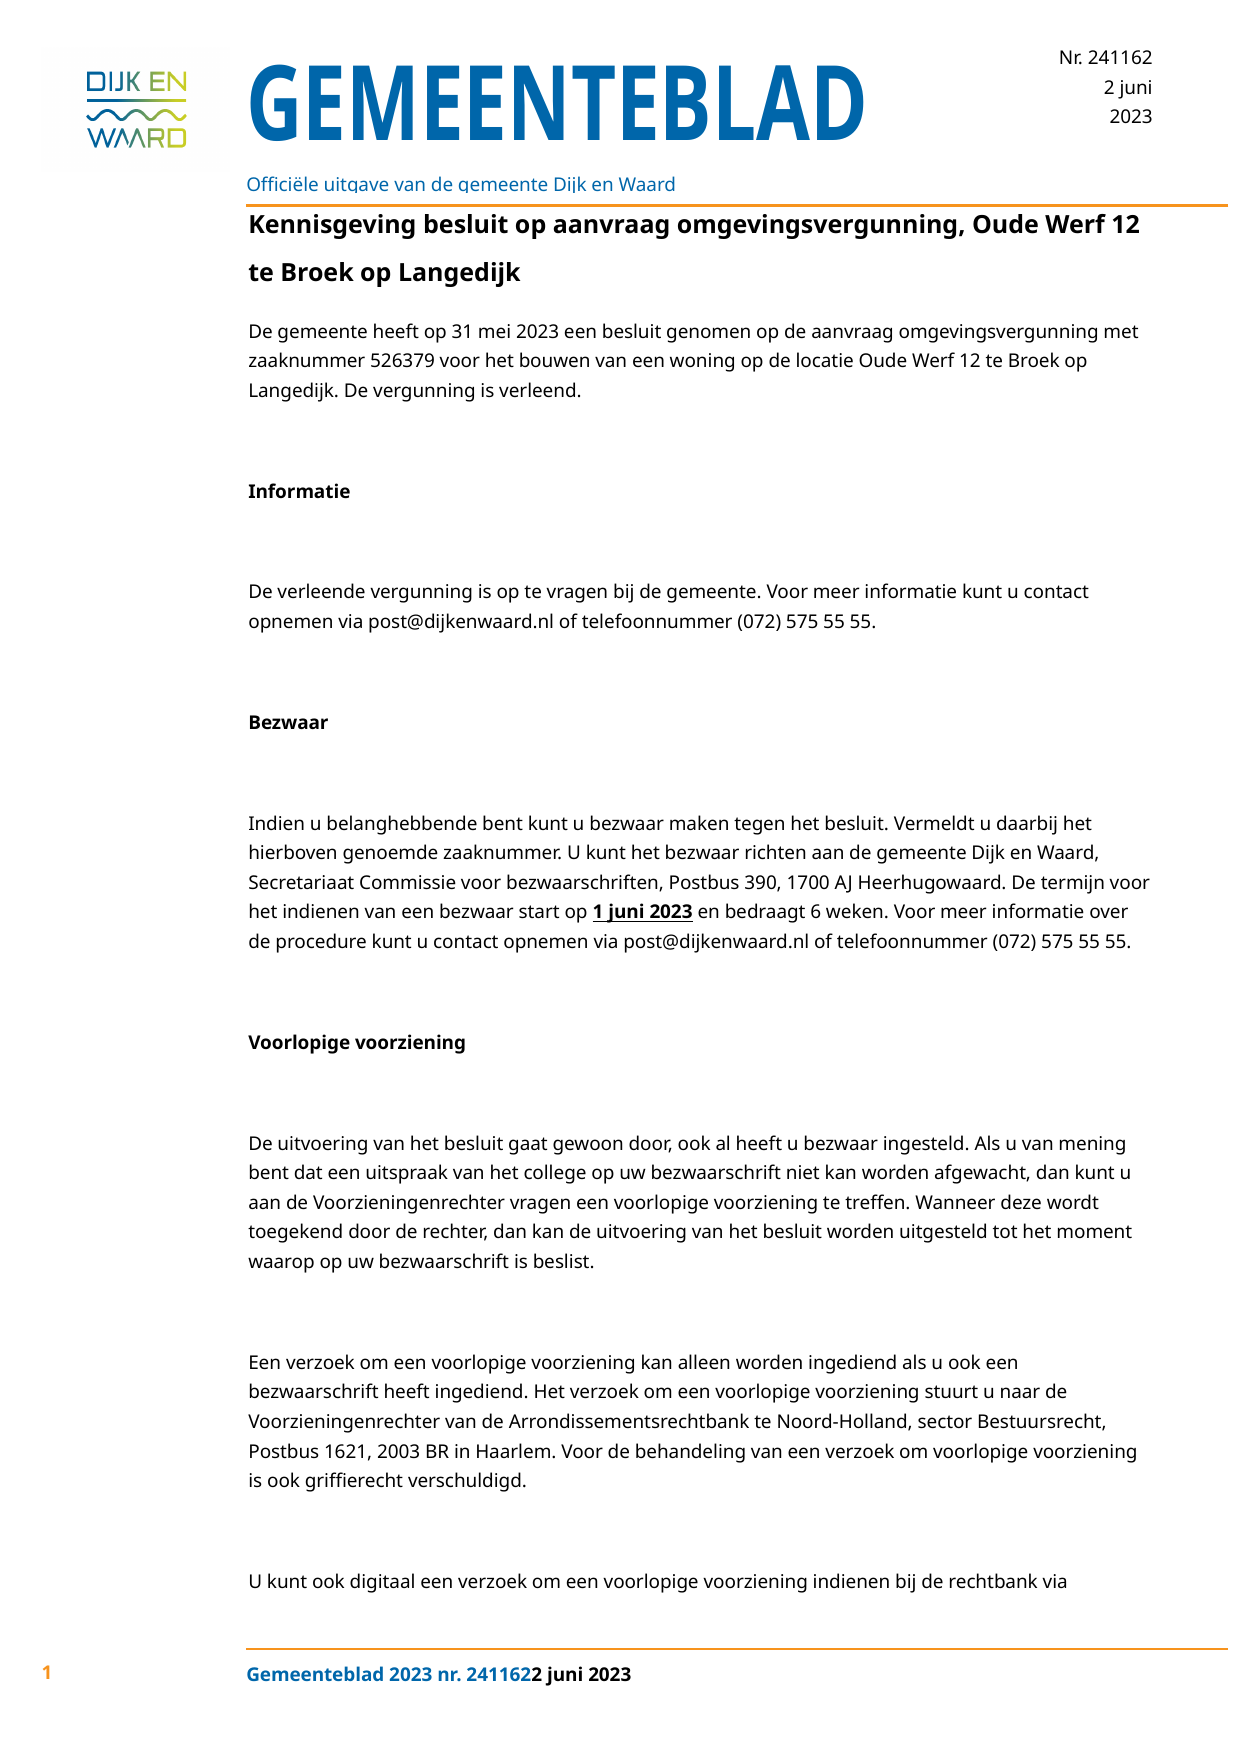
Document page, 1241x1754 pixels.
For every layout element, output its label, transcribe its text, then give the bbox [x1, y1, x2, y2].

text Indien u belanghebbende bent kunt u bezwaar maken tegen het besluit. Vermeldt u daarbij het hierboven genoemde zaaknummer. U kunt het bezwaar richten aan de gemeente Dijk en Waard, Secretariaat Commissie voor bezwaarschriften, Postbus 390, 1700 AJ Heerhugowaard. De termijn voor het indienen van een bezwaar start op 1 juni 2023 en bedraagt 6 weken. Voor meer informatie over de procedure kunt u contact opnemen via post@dijkenwaard.nl of telefoonnummer (072) 575 55 55. [248, 810, 1152, 954]
text De gemeente heeft op 31 mei 2023 een besluit genomen op de aanvraag omgevingsvergunning met zaaknummer 526379 voor het bouwen van een woning op de locatie Oude Werf 12 te Broek op Langedijk. De vergunning is verleend. [248, 318, 1152, 403]
picture [41, 47, 231, 172]
text Voorlopige voorziening [248, 1029, 1152, 1055]
text U kunt ook digitaal een verzoek om een voorlopige voorziening indienen bij de rechtbank via [248, 1568, 1152, 1594]
text Informatie [248, 478, 1152, 504]
text De verleende vergunning is op te vragen bij de gemeente. Voor meer informatie kunt u contact opnemen via post@dijkenwaard.nl of telefoonnummer (072) 575 55 55. [248, 579, 1152, 634]
text De uitvoering van het besluit gaat gewoon door, ook al heeft u bezwaar ingesteld. Als u van mening bent dat een uitspraak van het college op uw bezwaarschrift niet kan worden afgewacht, dan kunt u aan de Voorzieningenrechter vragen een voorlopige voorziening te treffen. Wanneer deze wordt toegekend door de rechter, dan kan de uitvoering van het besluit worden uitgesteld tot het moment waarop op uw bezwaarschrift is beslist. [248, 1130, 1152, 1274]
text Kennisgeving besluit op aanvraag omgevingsvergunning, Oude Werf 12 te Broek op Langedijk [248, 207, 1152, 288]
text Een verzoek om een voorlopige voorziening kan alleen worden ingediend als u ook een bezwaarschrift heeft ingediend. Het verzoek om een voorlopige voorziening stuurt u naar de Voorzieningenrechter van de Arrondissementsrechtbank te Noord-Holland, sector Bestuursrecht, Postbus 1621, 2003 BR in Haarlem. Voor de behandeling van een verzoek om voorlopige voorziening is ook griffierecht verschuldigd. [248, 1349, 1152, 1493]
text Bezwaar [248, 709, 1152, 735]
